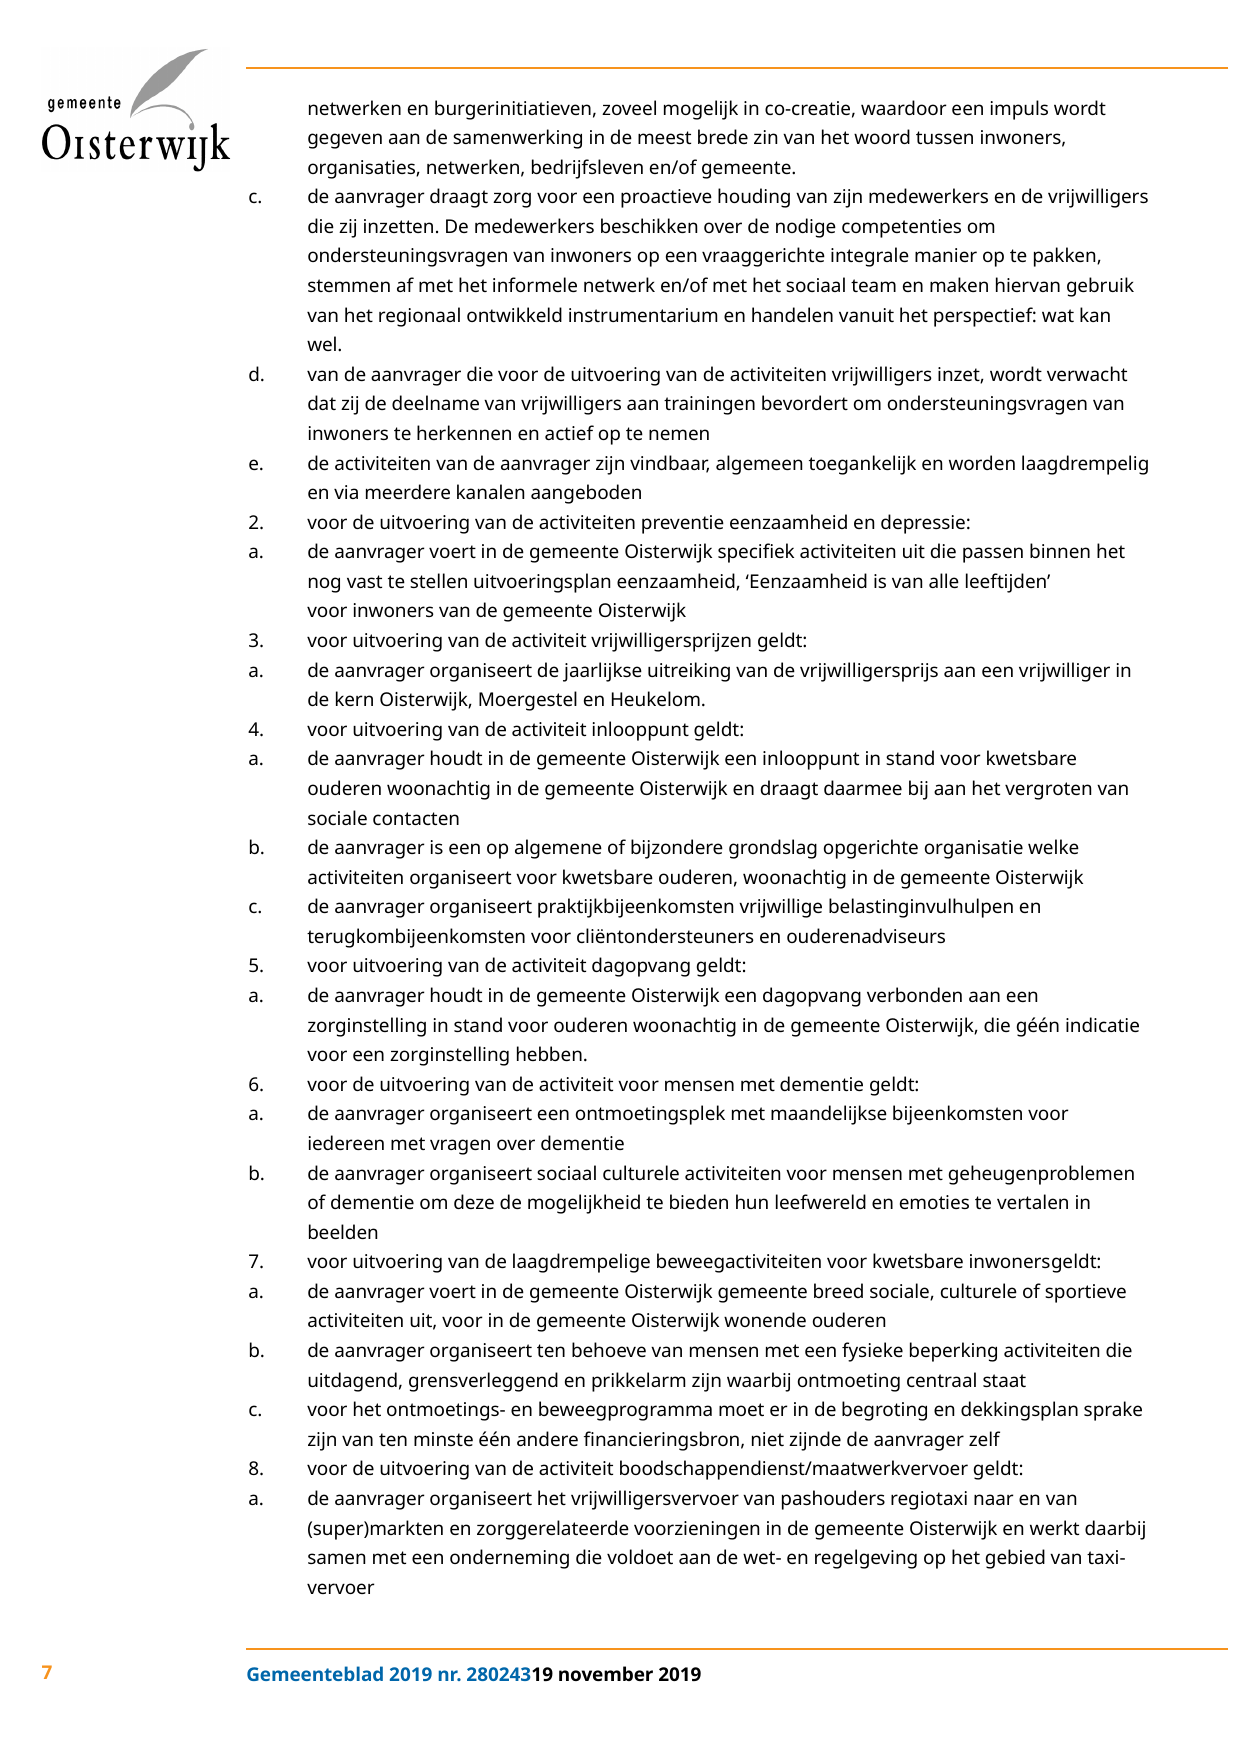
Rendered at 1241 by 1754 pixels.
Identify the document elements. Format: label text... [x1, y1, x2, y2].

picture [41, 47, 231, 172]
list voor uitvoering van de activiteit vrijwilligersprijzen geldt: [248, 627, 1152, 653]
list de aanvrager is een op algemene of bijzondere grondslag opgerichte organisatie welke activiteiten organiseert voor kwetsbare ouderen, woonachtig in de gemeente Oisterwijk [248, 834, 1152, 890]
list de aanvrager voert in de gemeente Oisterwijk gemeente breed sociale, culturele of sportieve activiteiten uit, voor in de gemeente Oisterwijk wonende ouderen [248, 1278, 1152, 1333]
list de aanvrager organiseert een ontmoetingsplek met maandelijkse bijeenkomsten voor iedereen met vragen over dementie [248, 1101, 1152, 1156]
list voor uitvoering van de activiteit inlooppunt geldt: [248, 716, 1152, 742]
list de aanvrager organiseert ten behoeve van mensen met een fysieke beperking activiteiten die uitdagend, grensverleggend en prikkelarm zijn waarbij ontmoeting centraal staat [248, 1337, 1152, 1393]
list de aanvrager houdt in de gemeente Oisterwijk een dagopvang verbonden aan een zorginstelling in stand voor ouderen woonachtig in de gemeente Oisterwijk, die géén indicatie voor een zorginstelling hebben. [248, 982, 1152, 1067]
list voor het ontmoetings- en beweegprogramma moet er in de begroting en dekkingsplan sprake zijn van ten minste één andere financieringsbron, niet zijnde de aanvrager zelf [248, 1396, 1152, 1452]
list voor uitvoering van de laagdrempelige beweegactiviteiten voor kwetsbare inwonersgeldt: [248, 1248, 1152, 1274]
list de aanvrager voert in de gemeente Oisterwijk specifiek activiteiten uit die passen binnen het nog vast te stellen uitvoeringsplan eenzaamheid, ‘Eenzaamheid is van alle leeftijden’ [248, 538, 1152, 594]
list voor inwoners van de gemeente Oisterwijk [248, 598, 1152, 623]
list de aanvrager organiseert sociaal culturele activiteiten voor mensen met geheugenproblemen of dementie om deze de mogelijkheid te bieden hun leefwereld en emoties te vertalen in beelden [248, 1160, 1152, 1245]
list de aanvrager draagt zorg voor een proactieve houding van zijn medewerkers en de vrijwilligers die zij inzetten. De medewerkers beschikken over de nodige competenties om ondersteuningsvragen van inwoners op een vraaggerichte integrale manier op te pakken, stemmen af met het informele netwerk en/of met het sociaal team en maken hiervan gebruik van het regionaal ontwikkeld instrumentarium en handelen vanuit het perspectief: wat kan wel. [248, 183, 1152, 357]
list de aanvrager organiseert het vrijwilligersvervoer van pashouders regiotaxi naar en van (super)markten en zorggerelateerde voorzieningen in de gemeente Oisterwijk en werkt daarbij samen met een onderneming die voldoet aan de wet- en regelgeving op het gebied van taxi-vervoer [248, 1485, 1152, 1600]
list de activiteiten van de aanvrager zijn vindbaar, algemeen toegankelijk en worden laagdrempelig en via meerdere kanalen aangeboden [248, 450, 1152, 505]
list voor uitvoering van de activiteit dagopvang geldt: [248, 953, 1152, 978]
list netwerken en burgerinitiatieven, zoveel mogelijk in co-creatie, waardoor een impuls wordt gegeven aan de samenwerking in de meest brede zin van het woord tussen inwoners, organisaties, netwerken, bedrijfsleven en/of gemeente. [248, 95, 1152, 180]
list voor de uitvoering van de activiteit voor mensen met dementie geldt: [248, 1071, 1152, 1097]
list voor de uitvoering van de activiteit boodschappendienst/maatwerkvervoer geldt: [248, 1456, 1152, 1481]
list de aanvrager organiseert praktijkbijeenkomsten vrijwillige belastinginvulhulpen en terugkombijeenkomsten voor cliëntondersteuners en ouderenadviseurs [248, 893, 1152, 949]
list de aanvrager houdt in de gemeente Oisterwijk een inlooppunt in stand voor kwetsbare ouderen woonachtig in de gemeente Oisterwijk en draagt daarmee bij aan het vergroten van sociale contacten [248, 746, 1152, 831]
list de aanvrager organiseert de jaarlijkse uitreiking van de vrijwilligersprijs aan een vrijwilliger in de kern Oisterwijk, Moergestel en Heukelom. [248, 657, 1152, 712]
list voor de uitvoering van de activiteiten preventie eenzaamheid en depressie: [248, 509, 1152, 535]
list van de aanvrager die voor de uitvoering van de activiteiten vrijwilligers inzet, wordt verwacht dat zij de deelname van vrijwilligers aan trainingen bevordert om ondersteuningsvragen van inwoners te herkennen en actief op te nemen [248, 361, 1152, 446]
